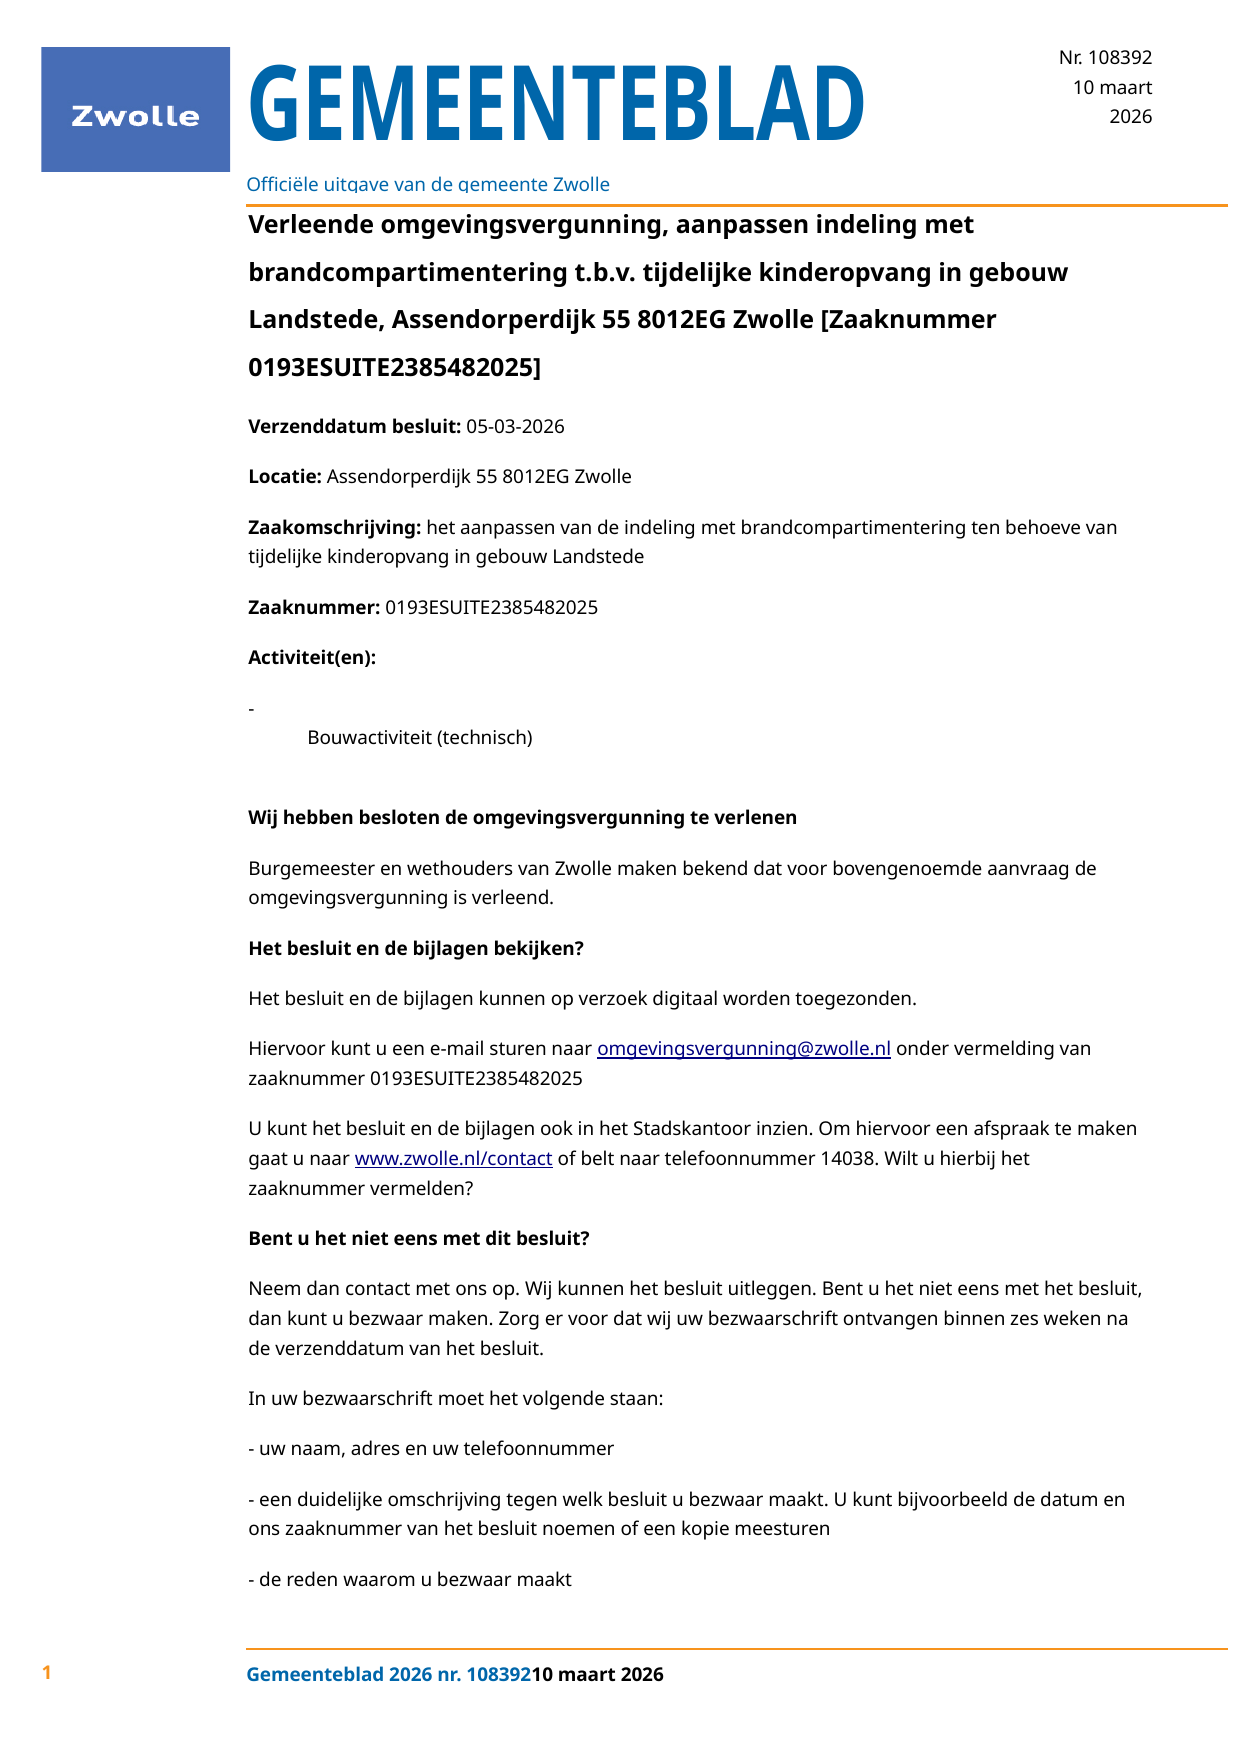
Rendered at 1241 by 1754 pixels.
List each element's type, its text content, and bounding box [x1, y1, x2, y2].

text Hiervoor kunt u een e-mail sturen naar omgevingsvergunning@zwolle.nl onder vermelding van zaaknummer 0193ESUITE2385482025 [248, 1036, 1152, 1091]
text - een duidelijke omschrijving tegen welk besluit u bezwaar maakt. U kunt bijvoorbeeld de datum en ons zaaknummer van het besluit noemen of een kopie meesturen [248, 1486, 1152, 1541]
text Zaakomschrijving: het aanpassen van de indeling met brandcompartimentering ten behoeve van tijdelijke kinderopvang in gebouw Landstede [248, 514, 1152, 569]
text Wij hebben besloten de omgevingsvergunning te verlenen [248, 804, 1152, 830]
text Neem dan contact met ons op. Wij kunnen het besluit uitleggen. Bent u het niet eens met het besluit, dan kunt u bezwaar maken. Zorg er voor dat wij uw bezwaarschrift ontvangen binnen zes weken na de verzenddatum van het besluit. [248, 1276, 1152, 1361]
text Het besluit en de bijlagen kunnen op verzoek digitaal worden toegezonden. [248, 985, 1152, 1011]
picture [41, 47, 231, 172]
text Locatie: Assendorperdijk 55 8012EG Zwolle [248, 463, 1152, 489]
text Bent u het niet eens met dit besluit? [248, 1225, 1152, 1251]
text Het besluit en de bijlagen bekijken? [248, 935, 1152, 961]
text - de reden waarom u bezwaar maakt [248, 1566, 1152, 1592]
text Activiteit(en): [248, 644, 1152, 670]
list Bouwactiviteit (technisch) [248, 724, 1152, 750]
text Verzenddatum besluit: 05-03-2026 [248, 413, 1152, 439]
text In uw bezwaarschrift moet het volgende staan: [248, 1385, 1152, 1411]
text - uw naam, adres en uw telefoonnummer [248, 1436, 1152, 1461]
text Burgemeester en wethouders van Zwolle maken bekend dat voor bovengenoemde aanvraag de omgevingsvergunning is verleend. [248, 855, 1152, 910]
text U kunt het besluit en de bijlagen ook in het Stadskantoor inzien. Om hiervoor een afspraak te maken gaat u naar www.zwolle.nl/contact of belt naar telefoonnummer 14038. Wilt u hierbij het zaaknummer vermelden? [248, 1116, 1152, 1201]
text Zaaknummer: 0193ESUITE2385482025 [248, 594, 1152, 620]
text Verleende omgevingsvergunning, aanpassen indeling met brandcompartimentering t.b.v. tijdelijke kinderopvang in gebouw Landstede, Assendorperdijk 55 8012EG Zwolle [Zaaknummer 0193ESUITE2385482025] [248, 207, 1152, 384]
